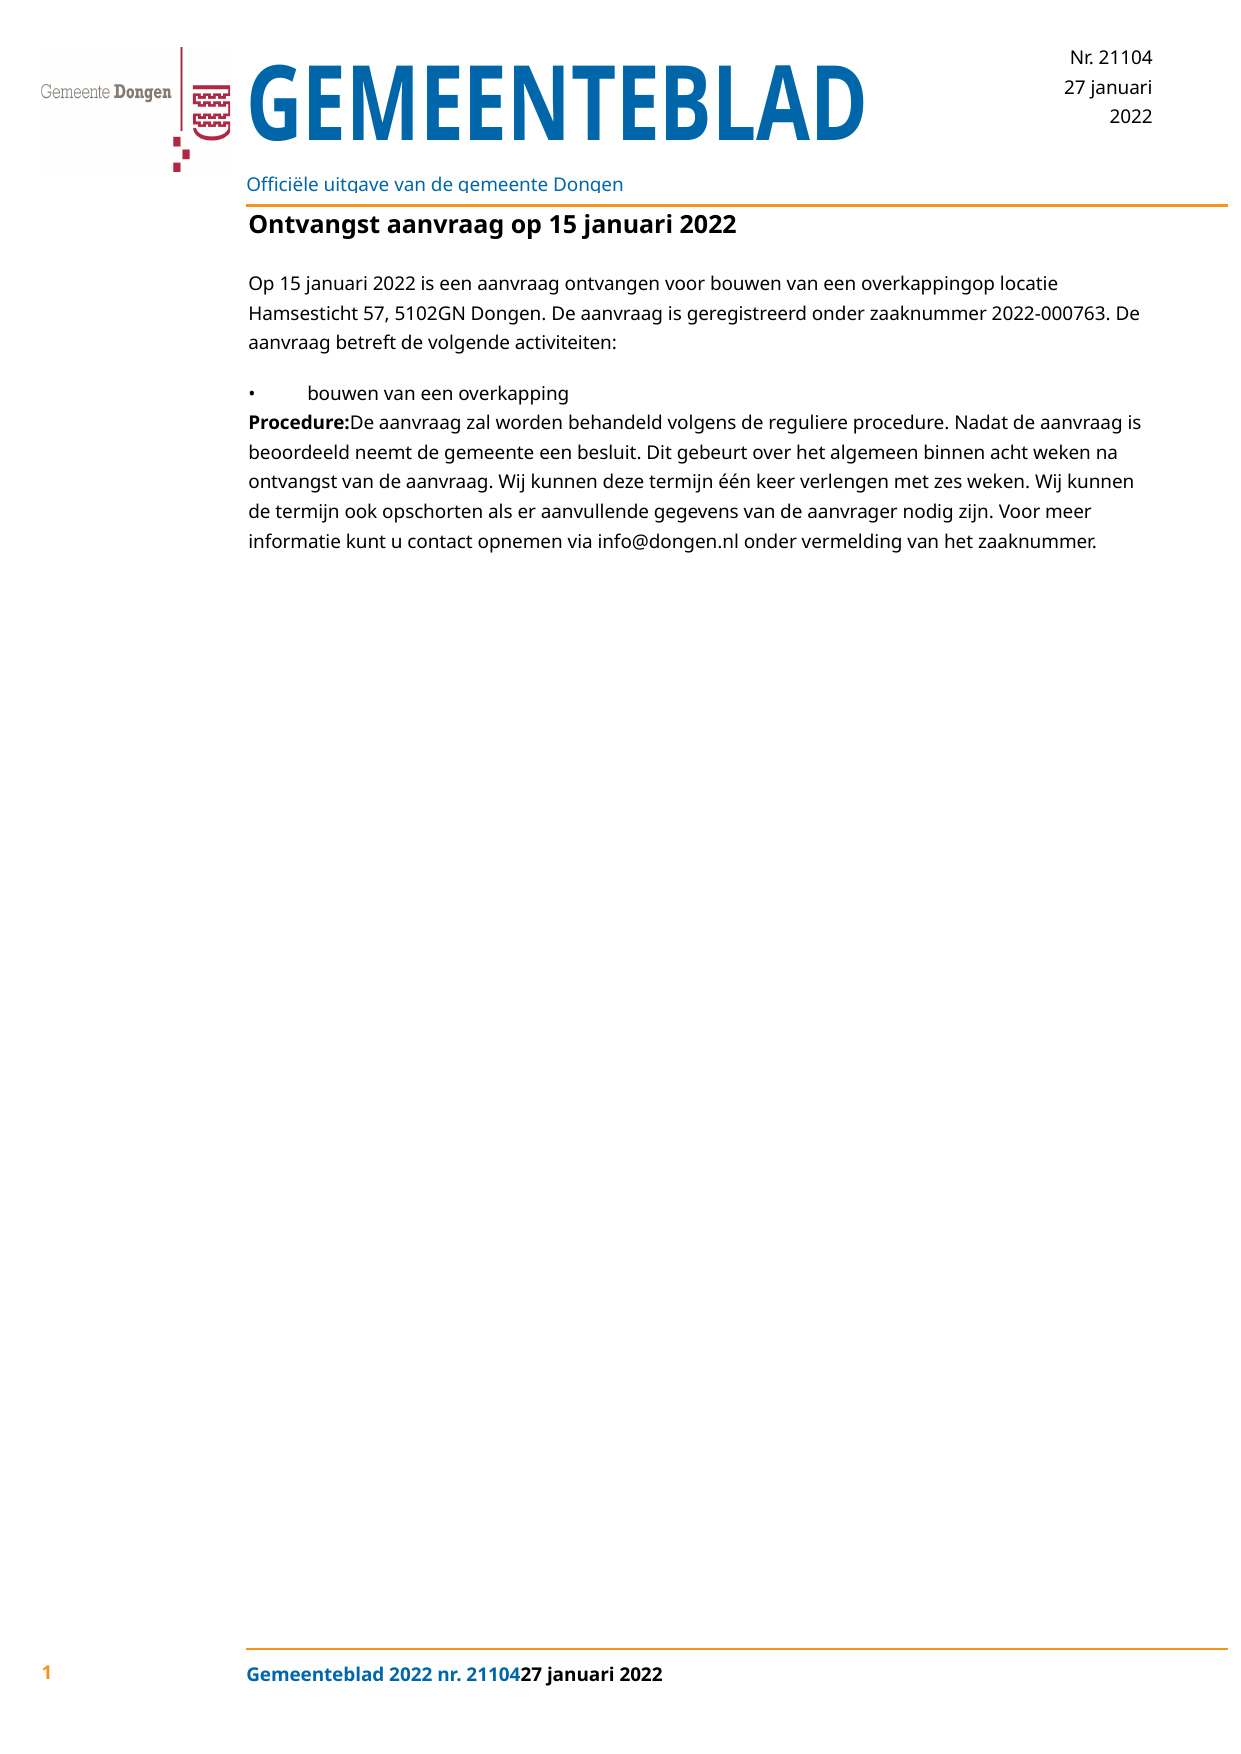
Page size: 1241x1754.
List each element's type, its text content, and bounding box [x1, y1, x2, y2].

text Procedure:De aanvraag zal worden behandeld volgens de reguliere procedure. Nadat de aanvraag is beoordeeld neemt de gemeente een besluit. Dit gebeurt over het algemeen binnen acht weken na ontvangst van de aanvraag. Wij kunnen deze termijn één keer verlengen met zes weken. Wij kunnen de termijn ook opschorten als er aanvullende gegevens van de aanvrager nodig zijn. Voor meer informatie kunt u contact opnemen via info@dongen.nl onder vermelding van het zaaknummer. [248, 409, 1152, 553]
text Op 15 januari 2022 is een aanvraag ontvangen voor bouwen van een overkappingop locatie Hamsesticht 57, 5102GN Dongen. De aanvraag is geregistreerd onder zaaknummer 2022-000763. De aanvraag betreft de volgende activiteiten: [248, 270, 1152, 355]
picture [41, 47, 231, 172]
text Ontvangst aanvraag op 15 januari 2022 [248, 207, 1152, 241]
list bouwen van een overkapping [248, 380, 1152, 406]
